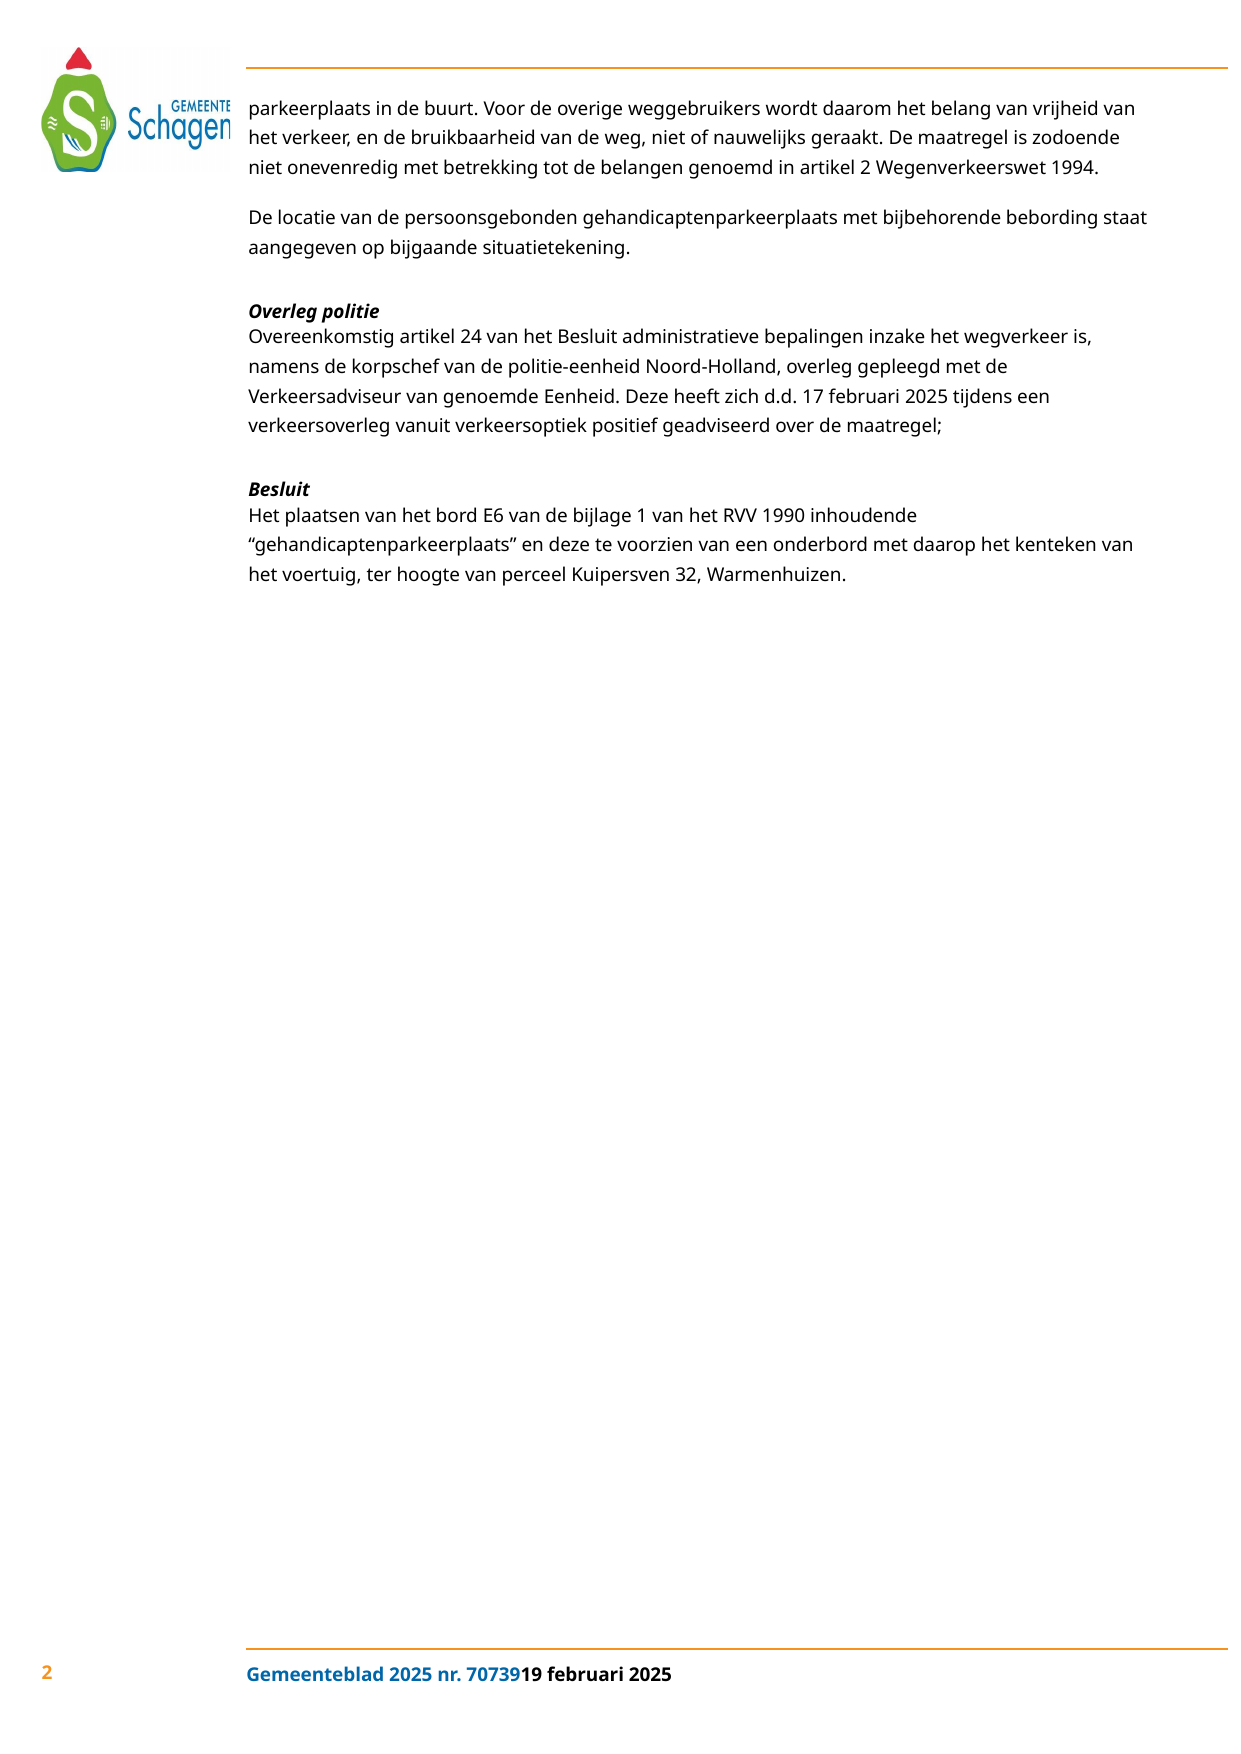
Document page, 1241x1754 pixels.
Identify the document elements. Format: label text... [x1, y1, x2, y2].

text De locatie van de persoonsgebonden gehandicaptenparkeerplaats met bijbehorende bebording staat aangegeven op bijgaande situatietekening. [248, 204, 1152, 260]
text Overeenkomstig artikel 24 van het Besluit administratieve bepalingen inzake het wegverkeer is, namens de korpschef van de politie-eenheid Noord-Holland, overleg gepleegd met de Verkeersadviseur van genoemde Eenheid. Deze heeft zich d.d. 17 februari 2025 tijdens een verkeersoverleg vanuit verkeersoptiek positief geadviseerd over de maatregel; [248, 324, 1152, 438]
text parkeerplaats in de buurt. Voor de overige weggebruikers wordt daarom het belang van vrijheid van het verkeer, en de bruikbaarheid van de weg, niet of nauwelijks geraakt. De maatregel is zodoende niet onevenredig met betrekking tot de belangen genoemd in artikel 2 Wegenverkeerswet 1994. [248, 95, 1152, 180]
text Het plaatsen van het bord E6 van de bijlage 1 van het RVV 1990 inhoudende “gehandicaptenparkeerplaats” en deze te voorzien van een onderbord met daarop het kenteken van het voertuig, ter hoogte van perceel Kuipersven 32, Warmenhuizen. [248, 502, 1152, 587]
text Overleg politie [248, 298, 1152, 324]
text Besluit [248, 476, 1152, 502]
picture [41, 47, 231, 172]
